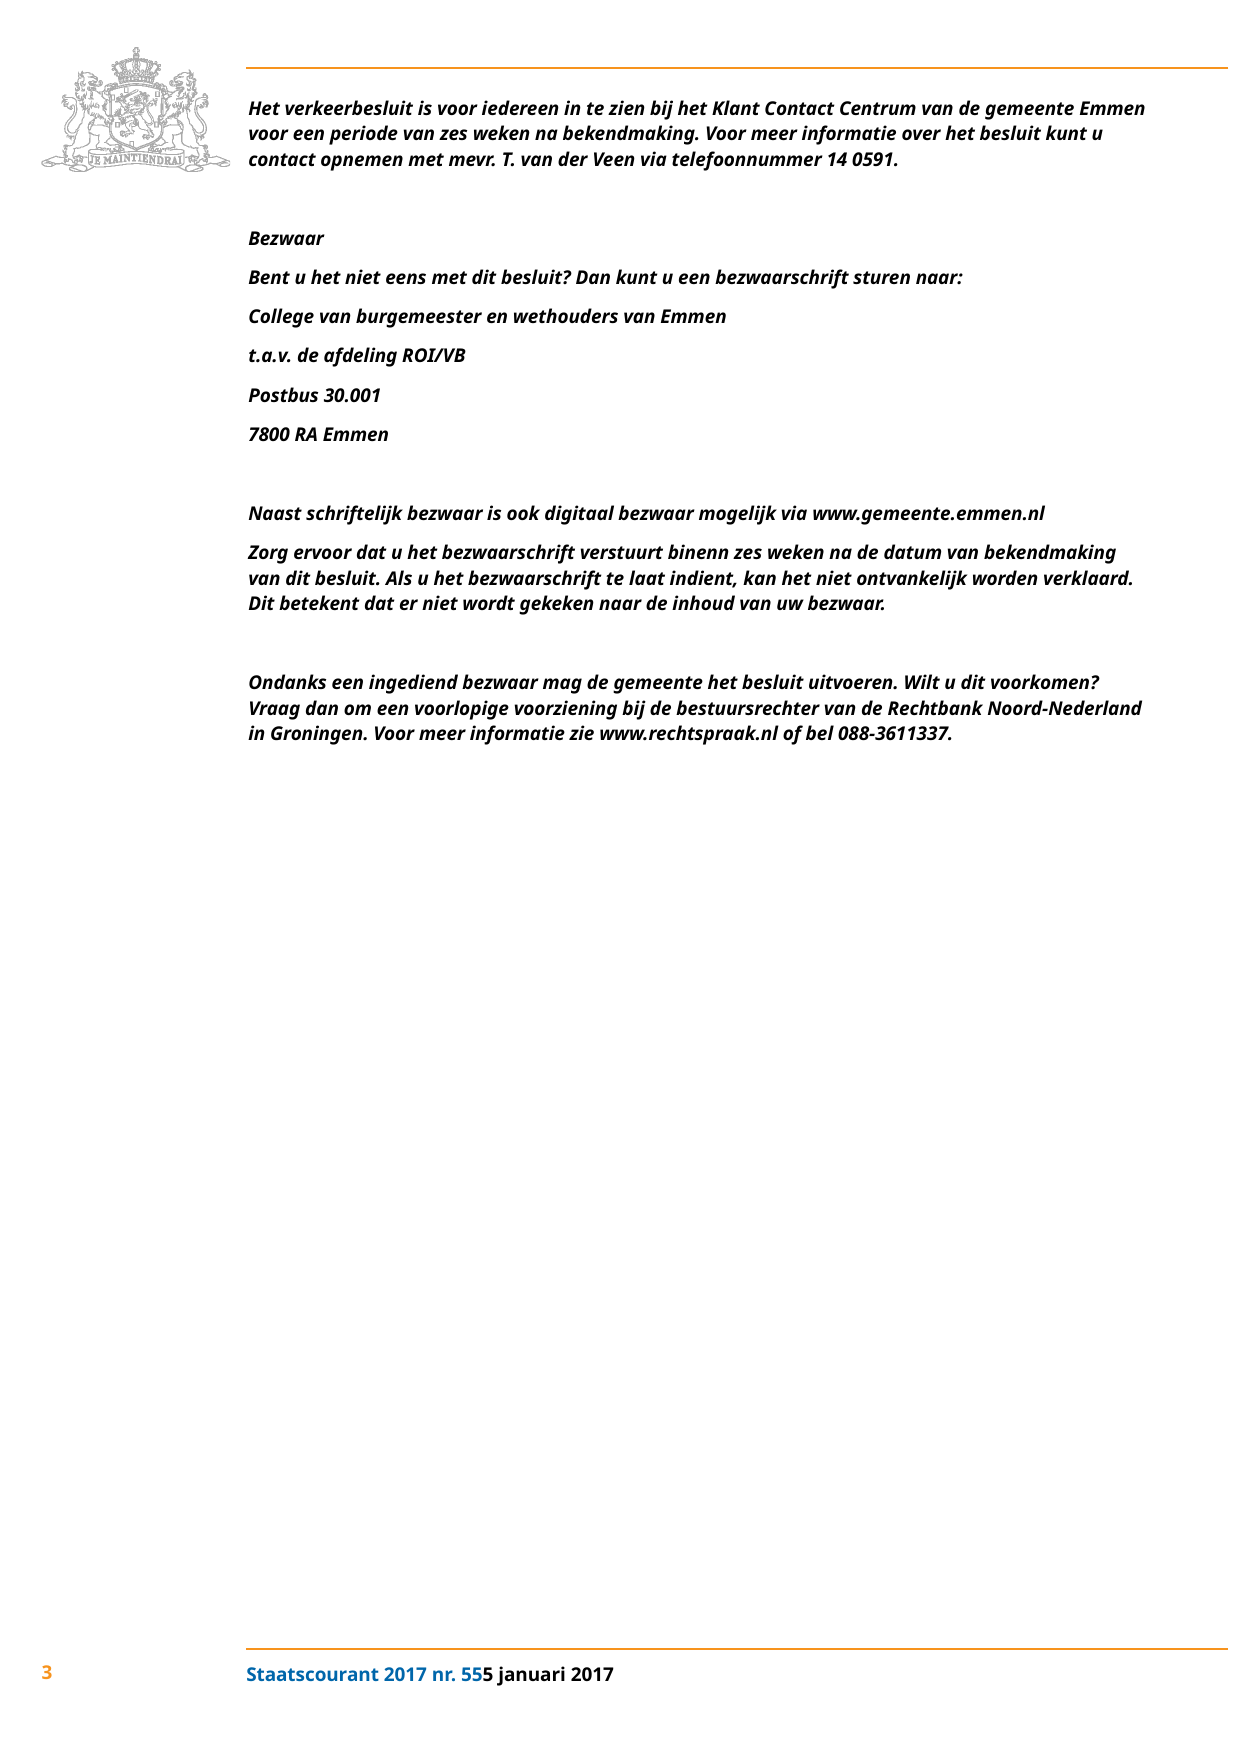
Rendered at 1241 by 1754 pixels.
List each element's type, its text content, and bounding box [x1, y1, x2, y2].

text Zorg ervoor dat u het bezwaarschrift verstuurt binenn zes weken na de datum van bekendmaking van dit besluit. Als u het bezwaarschrift te laat indient, kan het niet ontvankelijk worden verklaard. Dit betekent dat er niet wordt gekeken naar de inhoud van uw bezwaar. [248, 539, 1152, 616]
text t.a.v. de afdeling ROI/VB [248, 343, 1152, 368]
text Postbus 30.001 [248, 382, 1152, 408]
picture [41, 47, 231, 172]
text Bent u het niet eens met dit besluit? Dan kunt u een bezwaarschrift sturen naar: [248, 264, 1152, 290]
text Het verkeerbesluit is voor iedereen in te zien bij het Klant Contact Centrum van de gemeente Emmen voor een periode van zes weken na bekendmaking. Voor meer informatie over het besluit kunt u contact opnemen met mevr. T. van der Veen via telefoonnummer 14 0591. [248, 95, 1152, 172]
text Bezwaar [248, 225, 1152, 251]
text 7800 RA Emmen [248, 421, 1152, 447]
text College van burgemeester en wethouders van Emmen [248, 303, 1152, 329]
text Ondanks een ingediend bezwaar mag de gemeente het besluit uitvoeren. Wilt u dit voorkomen? Vraag dan om een voorlopige voorziening bij de bestuursrechter van de Rechtbank Noord-Nederland in Groningen. Voor meer informatie zie www.rechtspraak.nl of bel 088-3611337. [248, 669, 1152, 746]
text Naast schriftelijk bezwaar is ook digitaal bezwaar mogelijk via www.gemeente.emmen.nl [248, 500, 1152, 525]
